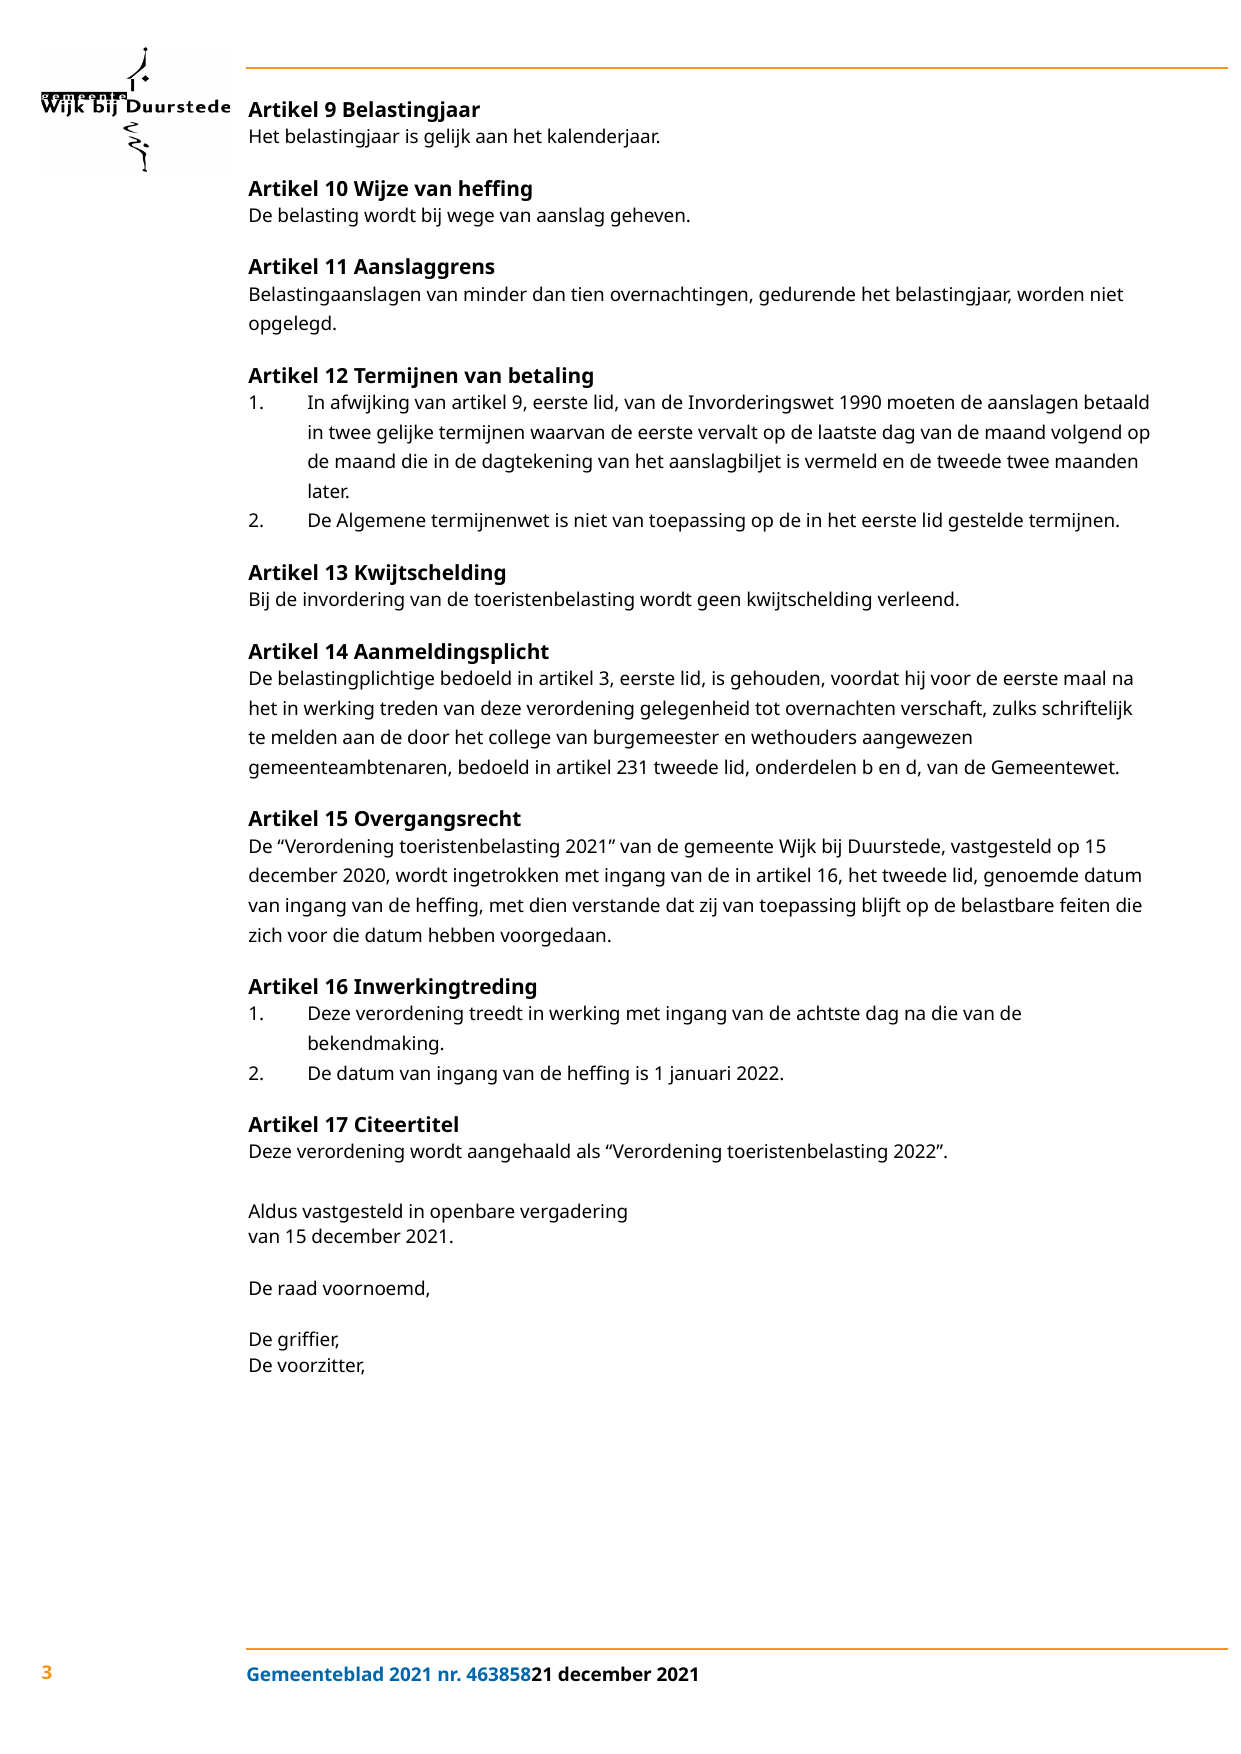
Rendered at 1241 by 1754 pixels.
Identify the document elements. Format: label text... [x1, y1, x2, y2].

list De Algemene termijnenwet is niet van toepassing op de in het eerste lid gestelde termijnen. [248, 508, 1152, 533]
text Artikel 12 Termijnen van betaling [248, 361, 1152, 389]
list De datum van ingang van de heffing is 1 januari 2022. [248, 1060, 1152, 1086]
text Artikel 16 Inwerkingtreding [248, 972, 1152, 1001]
list Deze verordening treedt in werking met ingang van de achtste dag na die van de bekendmaking. [248, 1001, 1152, 1056]
text Artikel 13 Kwijtschelding [248, 558, 1152, 587]
text Belastingaanslagen van minder dan tien overnachtingen, gedurende het belastingjaar, worden niet opgelegd. [248, 281, 1152, 336]
text Artikel 10 Wijze van heffing [248, 174, 1152, 202]
text De voorzitter, [248, 1352, 1152, 1378]
text De griffier, [248, 1326, 1152, 1352]
list In afwijking van artikel 9, eerste lid, van de Invorderingswet 1990 moeten de aanslagen betaald in twee gelijke termijnen waarvan de eerste vervalt op de laatste dag van de maand volgend op de maand die in de dagtekening van het aanslagbiljet is vermeld en de tweede twee maanden later. [248, 389, 1152, 504]
text De “Verordening toeristenbelasting 2021” van de gemeente Wijk bij Duurstede, vastgesteld op 15 december 2020, wordt ingetrokken met ingang van de in artikel 16, het tweede lid, genoemde datum van ingang van de heffing, met dien verstande dat zij van toepassing blijft op de belastbare feiten die zich voor die datum hebben voorgedaan. [248, 833, 1152, 947]
text Het belastingjaar is gelijk aan het kalenderjaar. [248, 123, 1152, 149]
text De raad voornoemd, [248, 1275, 1152, 1301]
text Bij de invordering van de toeristenbelasting wordt geen kwijtschelding verleend. [248, 587, 1152, 612]
text De belasting wordt bij wege van aanslag geheven. [248, 202, 1152, 228]
text Artikel 11 Aanslaggrens [248, 252, 1152, 281]
text Artikel 17 Citeertitel [248, 1110, 1152, 1139]
text van 15 december 2021. [248, 1223, 1152, 1249]
text Deze verordening wordt aangehaald als “Verordening toeristenbelasting 2022”. [248, 1139, 1152, 1164]
picture [41, 47, 231, 172]
text Artikel 15 Overgangsrecht [248, 804, 1152, 833]
text Artikel 9 Belastingjaar [248, 95, 1152, 123]
text Artikel 14 Aanmeldingsplicht [248, 637, 1152, 665]
text Aldus vastgesteld in openbare vergadering [248, 1198, 1152, 1223]
text De belastingplichtige bedoeld in artikel 3, eerste lid, is gehouden, voordat hij voor de eerste maal na het in werking treden van deze verordening gelegenheid tot overnachten verschaft, zulks schriftelijk te melden aan de door het college van burgemeester en wethouders aangewezen gemeenteambtenaren, bedoeld in artikel 231 tweede lid, onderdelen b en d, van de Gemeentewet. [248, 665, 1152, 780]
